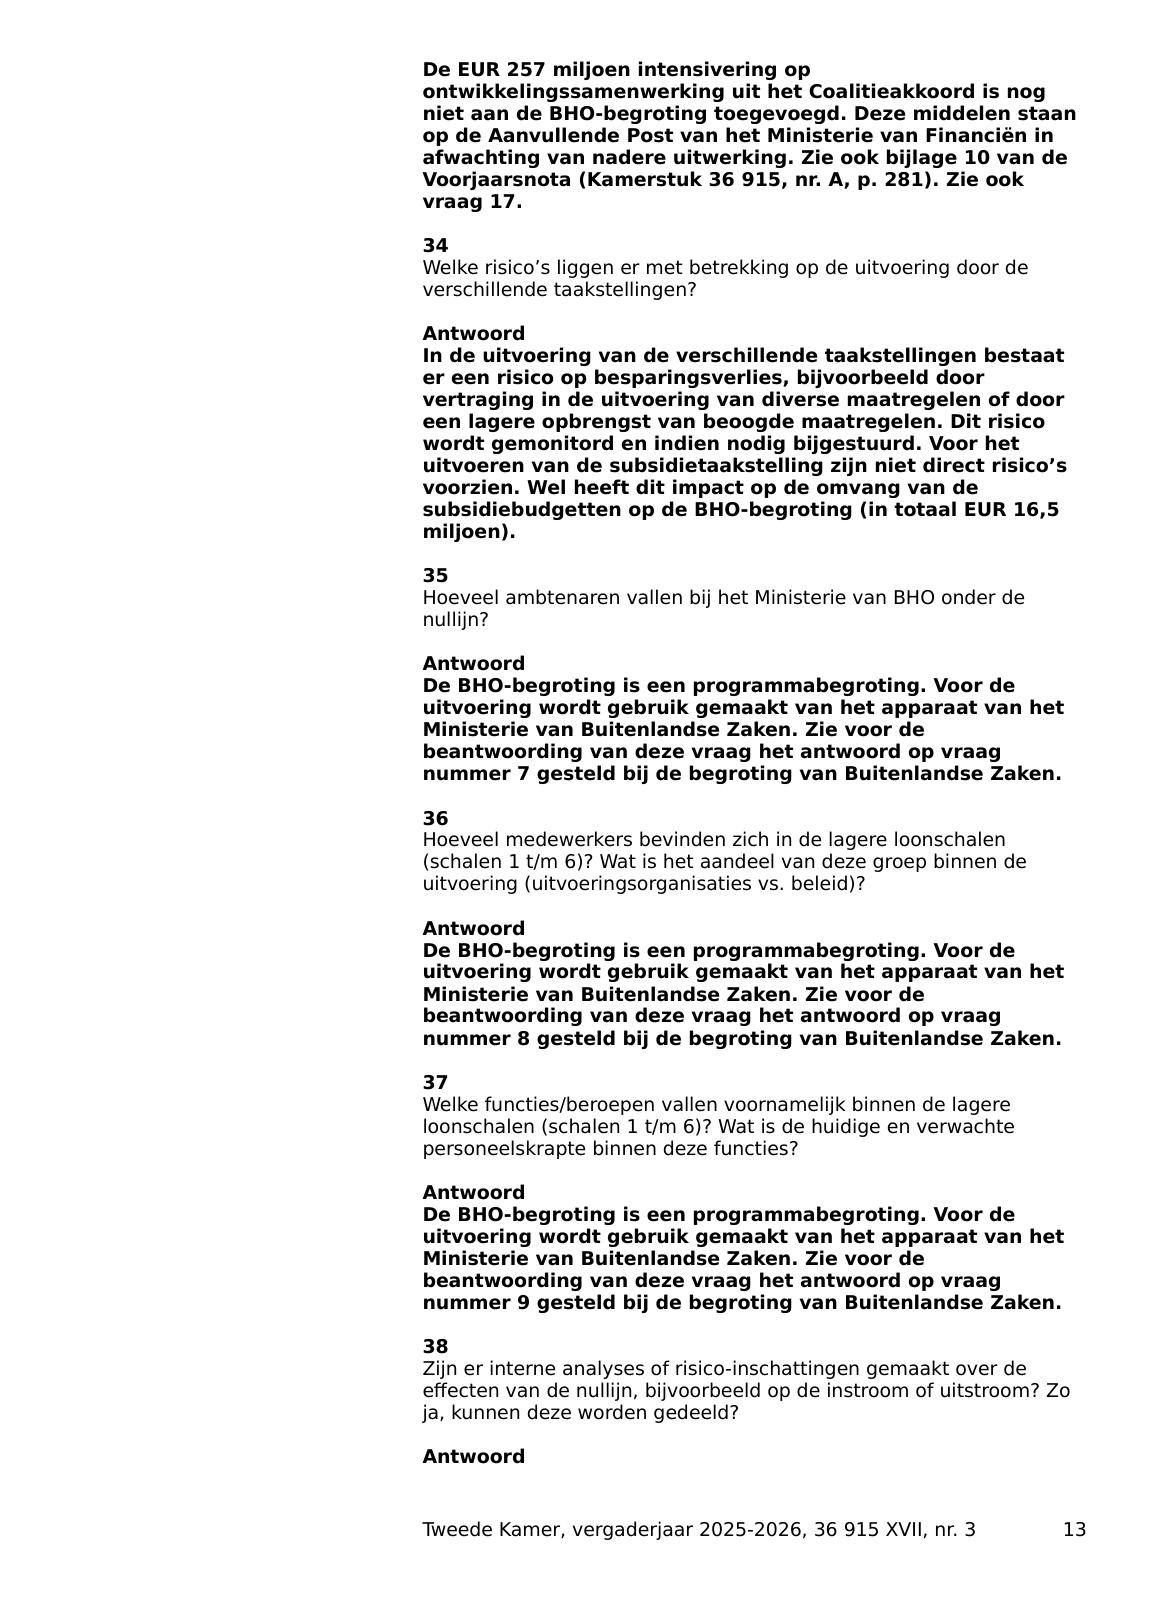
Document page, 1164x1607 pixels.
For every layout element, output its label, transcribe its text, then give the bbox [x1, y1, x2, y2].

text 36 [422, 807, 1087, 829]
text Welke risico’s liggen er met betrekking op de uitvoering door de verschillende taakstellingen? [422, 257, 1087, 301]
text 37 [422, 1072, 1087, 1093]
text De BHO-begroting is een programmabegroting. Voor de uitvoering wordt gebruik gemaakt van het apparaat van het Ministerie van Buitenlandse Zaken. Zie voor de beantwoording van deze vraag het antwoord op vraag nummer 7 gesteld bij de begroting van Buitenlandse Zaken. [422, 675, 1087, 785]
text De BHO-begroting is een programmabegroting. Voor de uitvoering wordt gebruik gemaakt van het apparaat van het Ministerie van Buitenlandse Zaken. Zie voor de beantwoording van deze vraag het antwoord op vraag nummer 9 gesteld bij de begroting van Buitenlandse Zaken. [422, 1204, 1087, 1313]
text 38 [422, 1336, 1087, 1358]
text Antwoord [422, 653, 1087, 675]
text De BHO-begroting is een programmabegroting. Voor de uitvoering wordt gebruik gemaakt van het apparaat van het Ministerie van Buitenlandse Zaken. Zie voor de beantwoording van deze vraag het antwoord op vraag nummer 8 gesteld bij de begroting van Buitenlandse Zaken. [422, 939, 1087, 1049]
text Antwoord [422, 323, 1087, 345]
text 34 [422, 235, 1087, 257]
text Zijn er interne analyses of risico-inschattingen gemaakt over de effecten van de nullijn, bijvoorbeeld op de instroom of uitstroom? Zo ja, kunnen deze worden gedeeld? [422, 1358, 1087, 1424]
text Hoeveel medewerkers bevinden zich in de lagere loonschalen (schalen 1 t/m 6)? Wat is het aandeel van deze groep binnen de uitvoering (uitvoeringsorganisaties vs. beleid)? [422, 829, 1087, 895]
text Antwoord [422, 1182, 1087, 1204]
text Welke functies/beroepen vallen voornamelijk binnen de lagere loonschalen (schalen 1 t/m 6)? Wat is de huidige en verwachte personeelskrapte binnen deze functies? [422, 1093, 1087, 1159]
text 35 [422, 565, 1087, 587]
text Hoeveel ambtenaren vallen bij het Ministerie van BHO onder de nullijn? [422, 587, 1087, 631]
text De EUR 257 miljoen intensivering op ontwikkelingssamenwerking uit het Coalitieakkoord is nog niet aan de BHO-begroting toegevoegd. Deze middelen staan op de Aanvullende Post van het Ministerie van Financiën in afwachting van nadere uitwerking. Zie ook bijlage 10 van de Voorjaarsnota (Kamerstuk 36 915, nr. A, p. 281). Zie ook vraag 17. [422, 59, 1087, 213]
text Antwoord [422, 1446, 1087, 1468]
text Antwoord [422, 917, 1087, 939]
text In de uitvoering van de verschillende taakstellingen bestaat er een risico op besparingsverlies, bijvoorbeeld door vertraging in de uitvoering van diverse maatregelen of door een lagere opbrengst van beoogde maatregelen. Dit risico wordt gemonitord en indien nodig bijgestuurd. Voor het uitvoeren van de subsidietaakstelling zijn niet direct risico’s voorzien. Wel heeft dit impact op de omvang van de subsidiebudgetten op de BHO-begroting (in totaal EUR 16,5 miljoen). [422, 345, 1087, 543]
